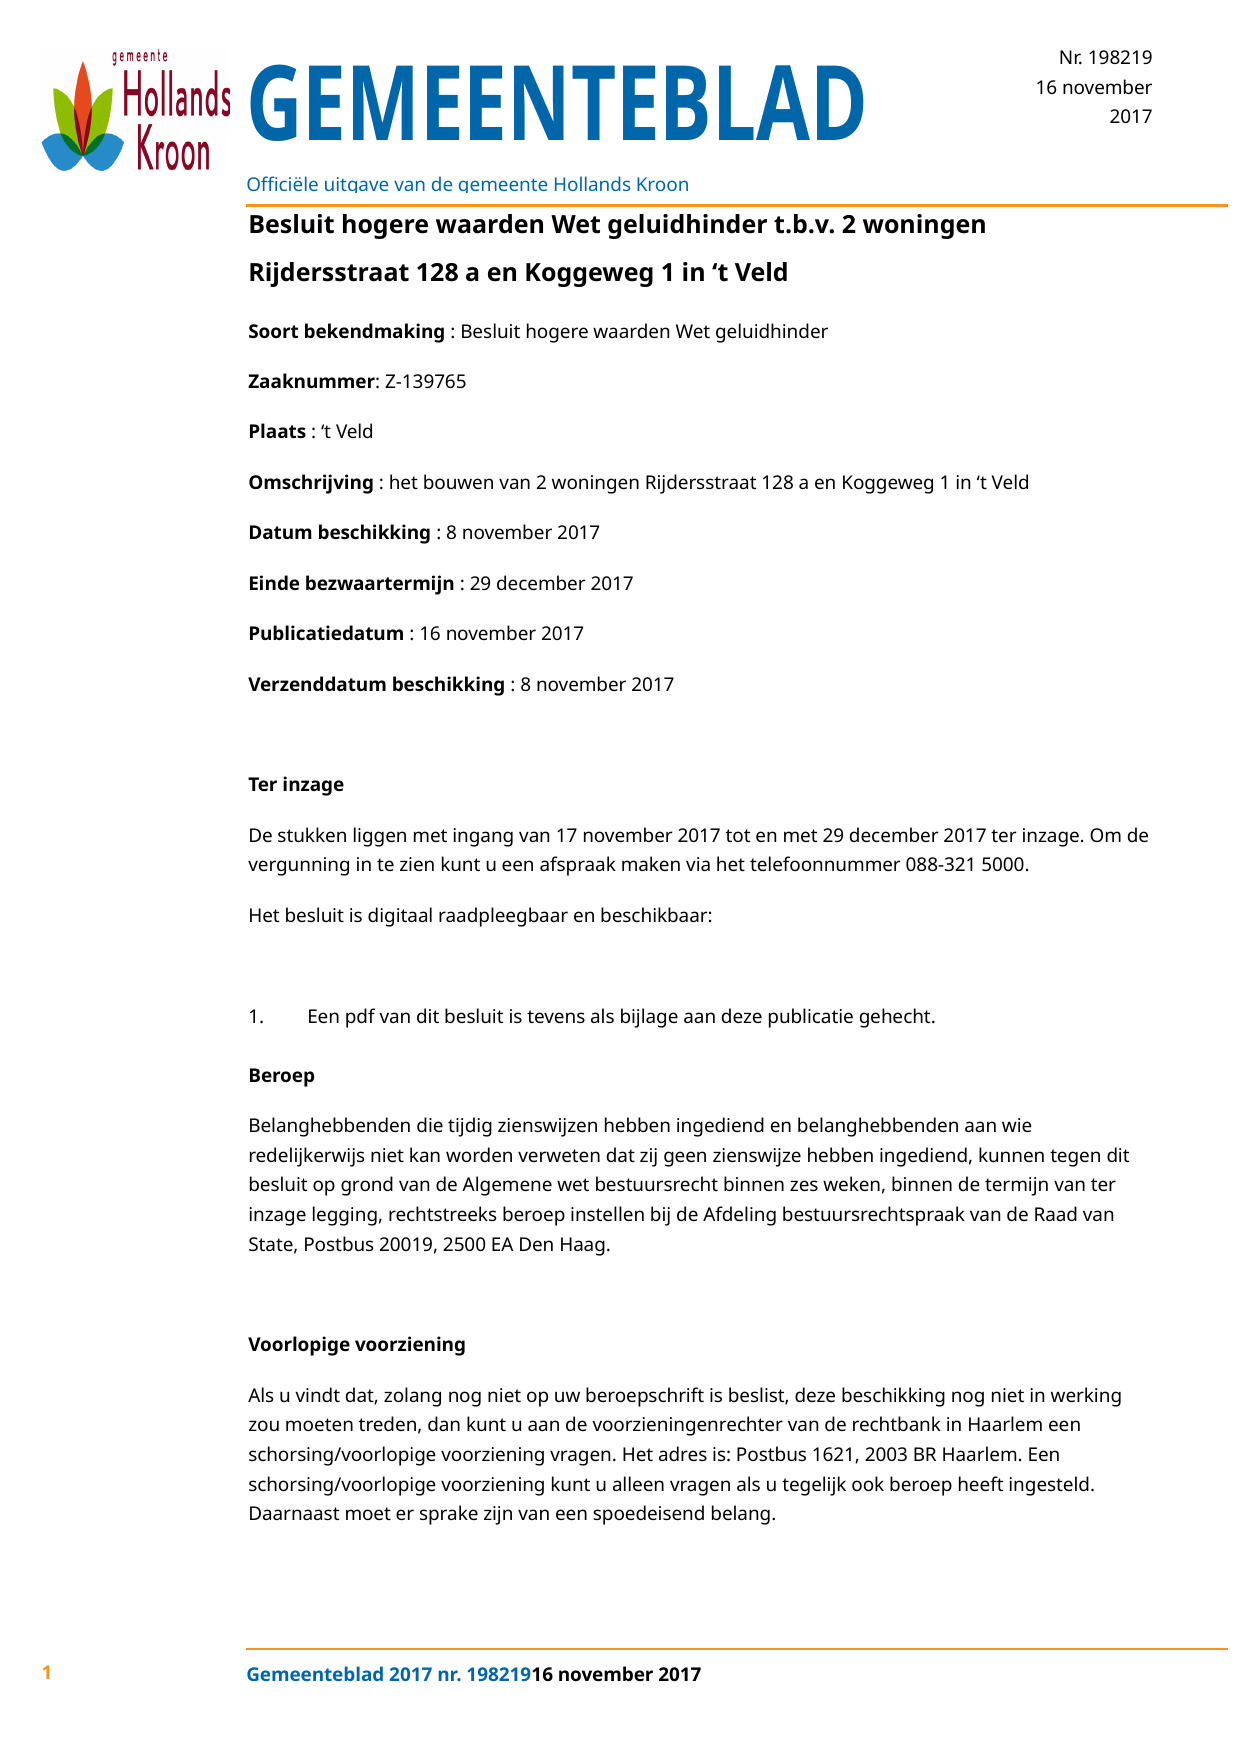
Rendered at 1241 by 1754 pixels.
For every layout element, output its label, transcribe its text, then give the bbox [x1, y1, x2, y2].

text Publicatiedatum : 16 november 2017 [248, 620, 1152, 646]
text Belanghebbenden die tijdig zienswijzen hebben ingediend en belanghebbenden aan wie redelijkerwijs niet kan worden verweten dat zij geen zienswijze hebben ingediend, kunnen tegen dit besluit op grond van de Algemene wet bestuursrecht binnen zes weken, binnen de termijn van ter inzage legging, rechtstreeks beroep instellen bij de Afdeling bestuursrechtspraak van de Raad van State, Postbus 20019, 2500 EA Den Haag. [248, 1112, 1152, 1257]
text Beroep [248, 1062, 1152, 1088]
text Besluit hogere waarden Wet geluidhinder t.b.v. 2 woningen Rijdersstraat 128 a en Koggeweg 1 in ‘t Veld [248, 207, 1152, 288]
text Als u vindt dat, zolang nog niet op uw beroepschrift is beslist, deze beschikking nog niet in werking zou moeten treden, dan kunt u aan de voorzieningenrechter van de rechtbank in Haarlem een schorsing/voorlopige voorziening vragen. Het adres is: Postbus 1621, 2003 BR Haarlem. Een schorsing/voorlopige voorziening kunt u alleen vragen als u tegelijk ook beroep heeft ingesteld. Daarnaast moet er sprake zijn van een spoedeisend belang. [248, 1382, 1152, 1526]
text Plaats : ‘t Veld [248, 419, 1152, 444]
picture [41, 47, 231, 172]
text Datum beschikking : 8 november 2017 [248, 519, 1152, 545]
text Einde bezwaartermijn : 29 december 2017 [248, 570, 1152, 596]
text Soort bekendmaking : Besluit hogere waarden Wet geluidhinder [248, 318, 1152, 344]
text Zaaknummer: Z-139765 [248, 368, 1152, 394]
text Verzenddatum beschikking : 8 november 2017 [248, 671, 1152, 697]
text Voorlopige voorziening [248, 1332, 1152, 1357]
text Omschrijving : het bouwen van 2 woningen Rijdersstraat 128 a en Koggeweg 1 in ‘t Veld [248, 469, 1152, 495]
text Het besluit is digitaal raadpleegbaar en beschikbaar: [248, 902, 1152, 928]
text De stukken liggen met ingang van 17 november 2017 tot en met 29 december 2017 ter inzage. Om de vergunning in te zien kunt u een afspraak maken via het telefoonnummer 088-321 5000. [248, 822, 1152, 877]
text Ter inzage [248, 772, 1152, 797]
list Een pdf van dit besluit is tevens als bijlage aan deze publicatie gehecht. [248, 1003, 1152, 1029]
